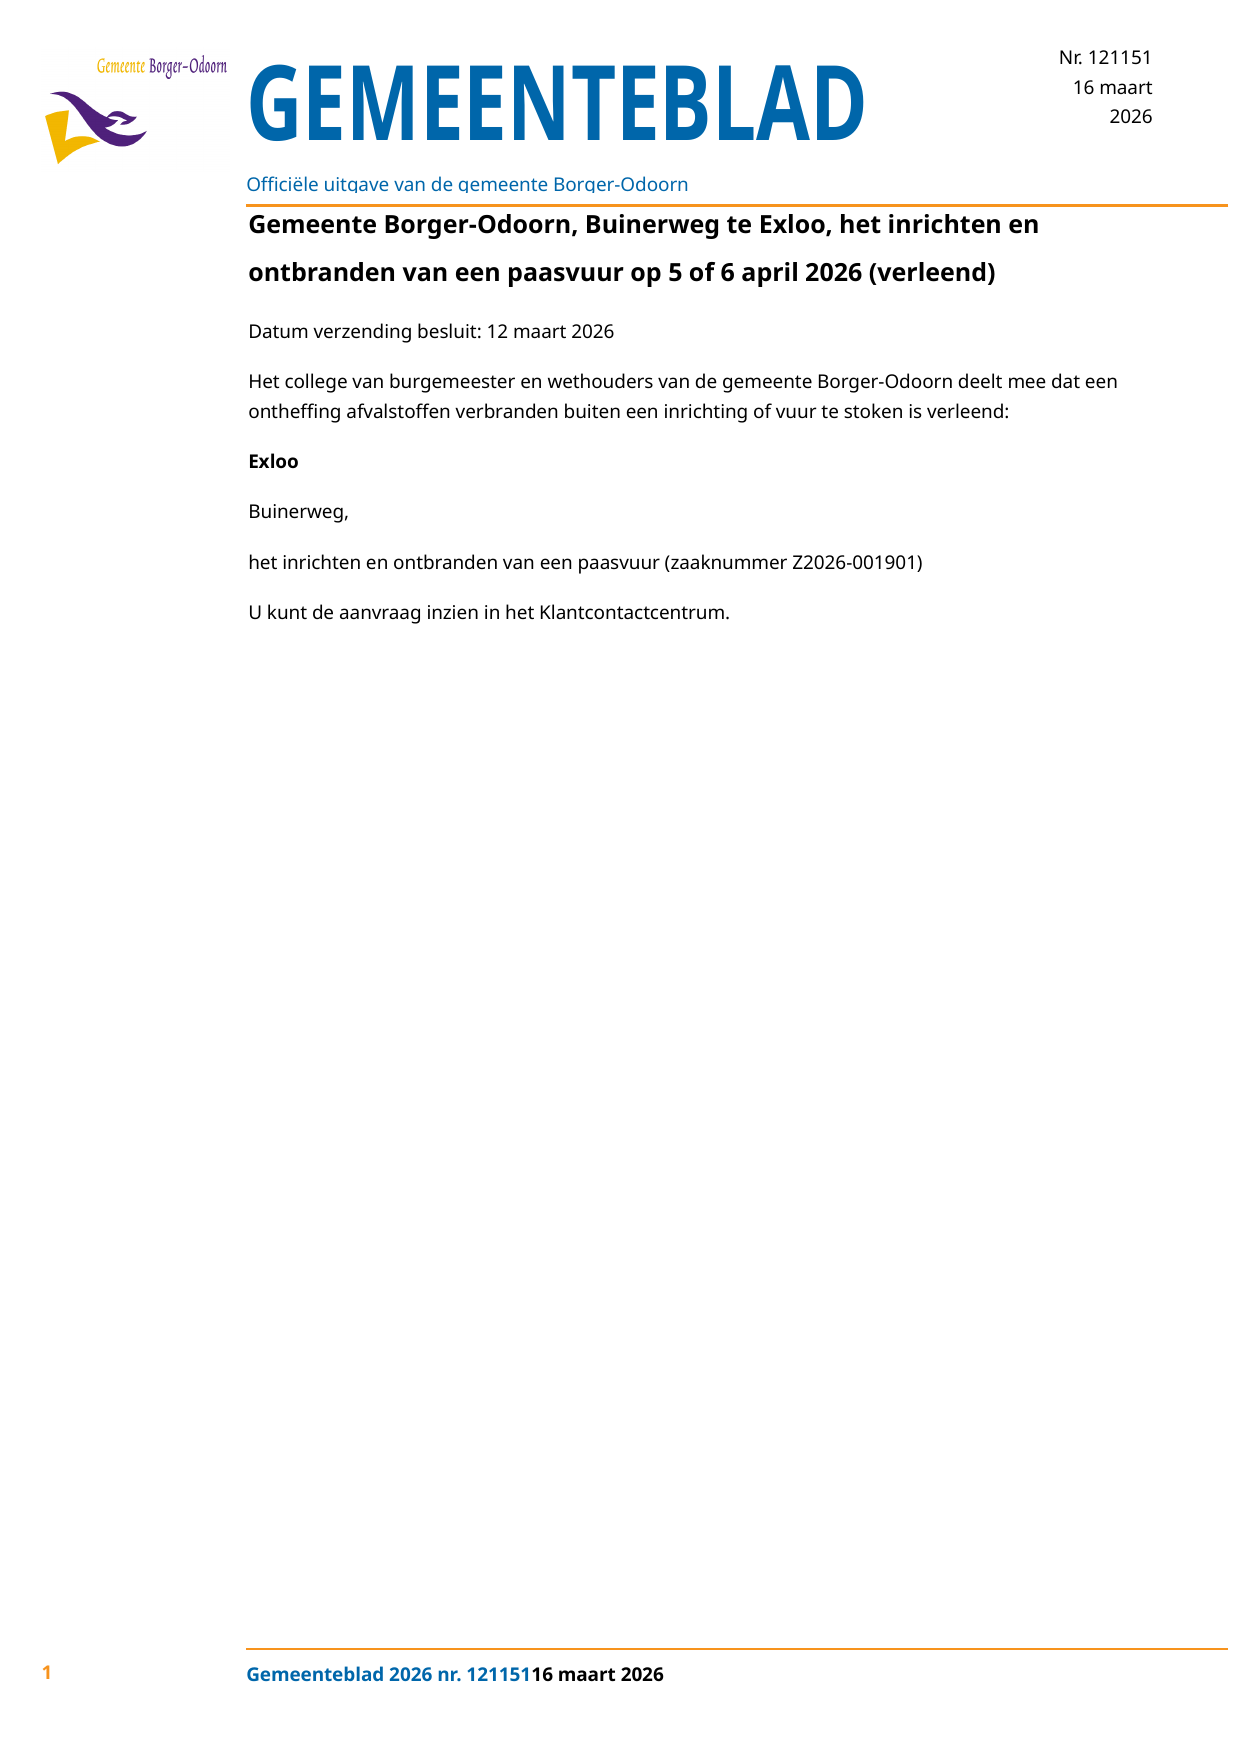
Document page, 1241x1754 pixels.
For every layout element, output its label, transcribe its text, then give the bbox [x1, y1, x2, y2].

text Datum verzending besluit: 12 maart 2026 [248, 318, 1152, 344]
text Gemeente Borger-Odoorn, Buinerweg te Exloo, het inrichten en ontbranden van een paasvuur op 5 of 6 april 2026 (verleend) [248, 207, 1152, 288]
text U kunt de aanvraag inzien in het Klantcontactcentrum. [248, 599, 1152, 625]
text Exloo [248, 448, 1152, 474]
text Buinerweg, [248, 499, 1152, 524]
picture [41, 47, 231, 172]
text Het college van burgemeester en wethouders van de gemeente Borger-Odoorn deelt mee dat een ontheffing afvalstoffen verbranden buiten een inrichting of vuur te stoken is verleend: [248, 368, 1152, 424]
text het inrichten en ontbranden van een paasvuur (zaaknummer Z2026-001901) [248, 549, 1152, 575]
